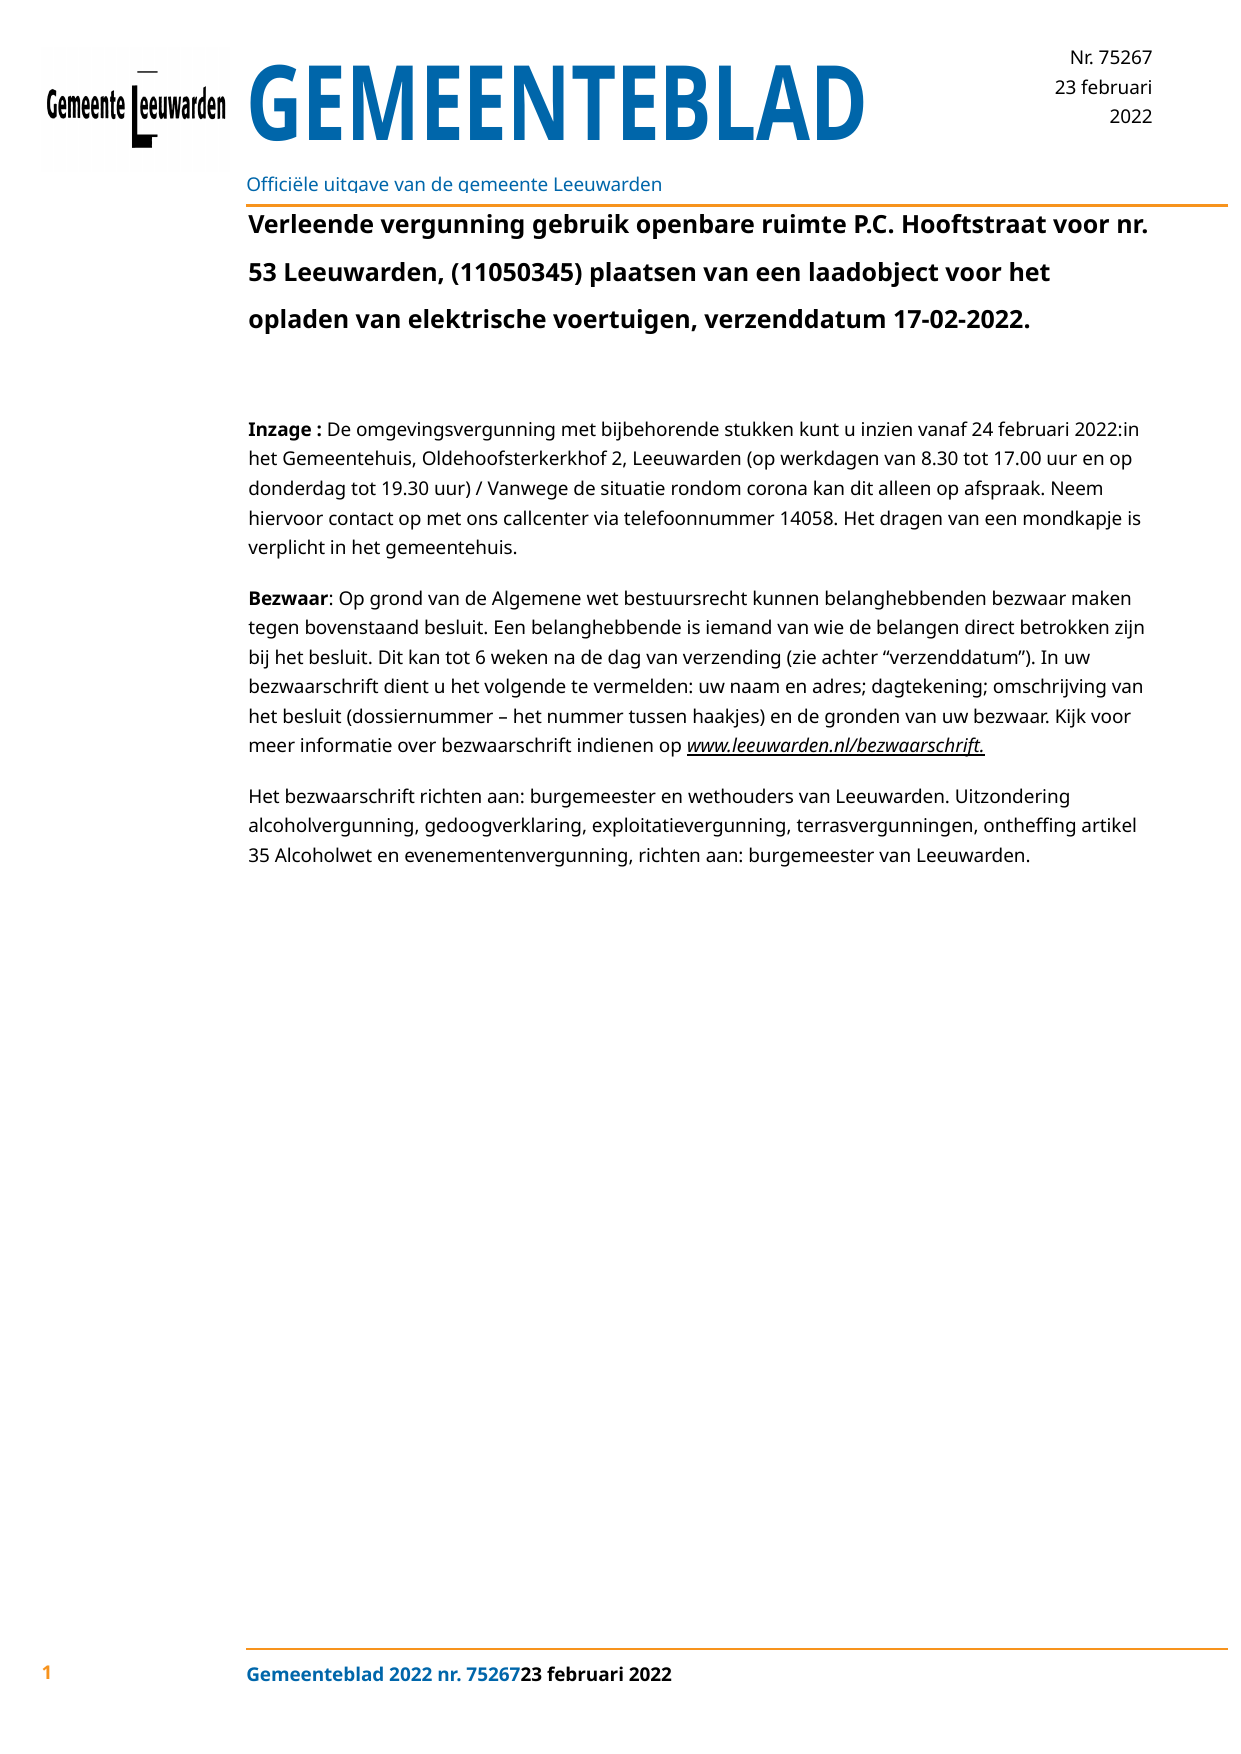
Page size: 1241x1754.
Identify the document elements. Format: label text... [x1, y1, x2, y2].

text Inzage : De omgevingsvergunning met bijbehorende stukken kunt u inzien vanaf 24 februari 2022:in het Gemeentehuis, Oldehoofsterkerkhof 2, Leeuwarden (op werkdagen van 8.30 tot 17.00 uur en op donderdag tot 19.30 uur) / Vanwege de situatie rondom corona kan dit alleen op afspraak. Neem hiervoor contact op met ons callcenter via telefoonnummer 14058. Het dragen van een mondkapje is verplicht in het gemeentehuis. [248, 416, 1152, 560]
picture [41, 47, 231, 172]
text Het bezwaarschrift richten aan: burgemeester en wethouders van Leeuwarden. Uitzondering alcoholvergunning, gedoogverklaring, exploitatievergunning, terrasvergunningen, ontheffing artikel 35 Alcoholwet en evenementenvergunning, richten aan: burgemeester van Leeuwarden. [248, 783, 1152, 868]
text Bezwaar: Op grond van de Algemene wet bestuursrecht kunnen belanghebbenden bezwaar maken tegen bovenstaand besluit. Een belanghebbende is iemand van wie de belangen direct betrokken zijn bij het besluit. Dit kan tot 6 weken na de dag van verzending (zie achter “verzenddatum”). In uw bezwaarschrift dient u het volgende te vermelden: uw naam en adres; dagtekening; omschrijving van het besluit (dossiernummer – het nummer tussen haakjes) en de gronden van uw bezwaar. Kijk voor meer informatie over bezwaarschrift indienen op www.leeuwarden.nl/bezwaarschrift. [248, 585, 1152, 758]
text Verleende vergunning gebruik openbare ruimte P.C. Hooftstraat voor nr. 53 Leeuwarden, (11050345) plaatsen van een laadobject voor het opladen van elektrische voertuigen, verzenddatum 17-02-2022. [248, 207, 1152, 336]
